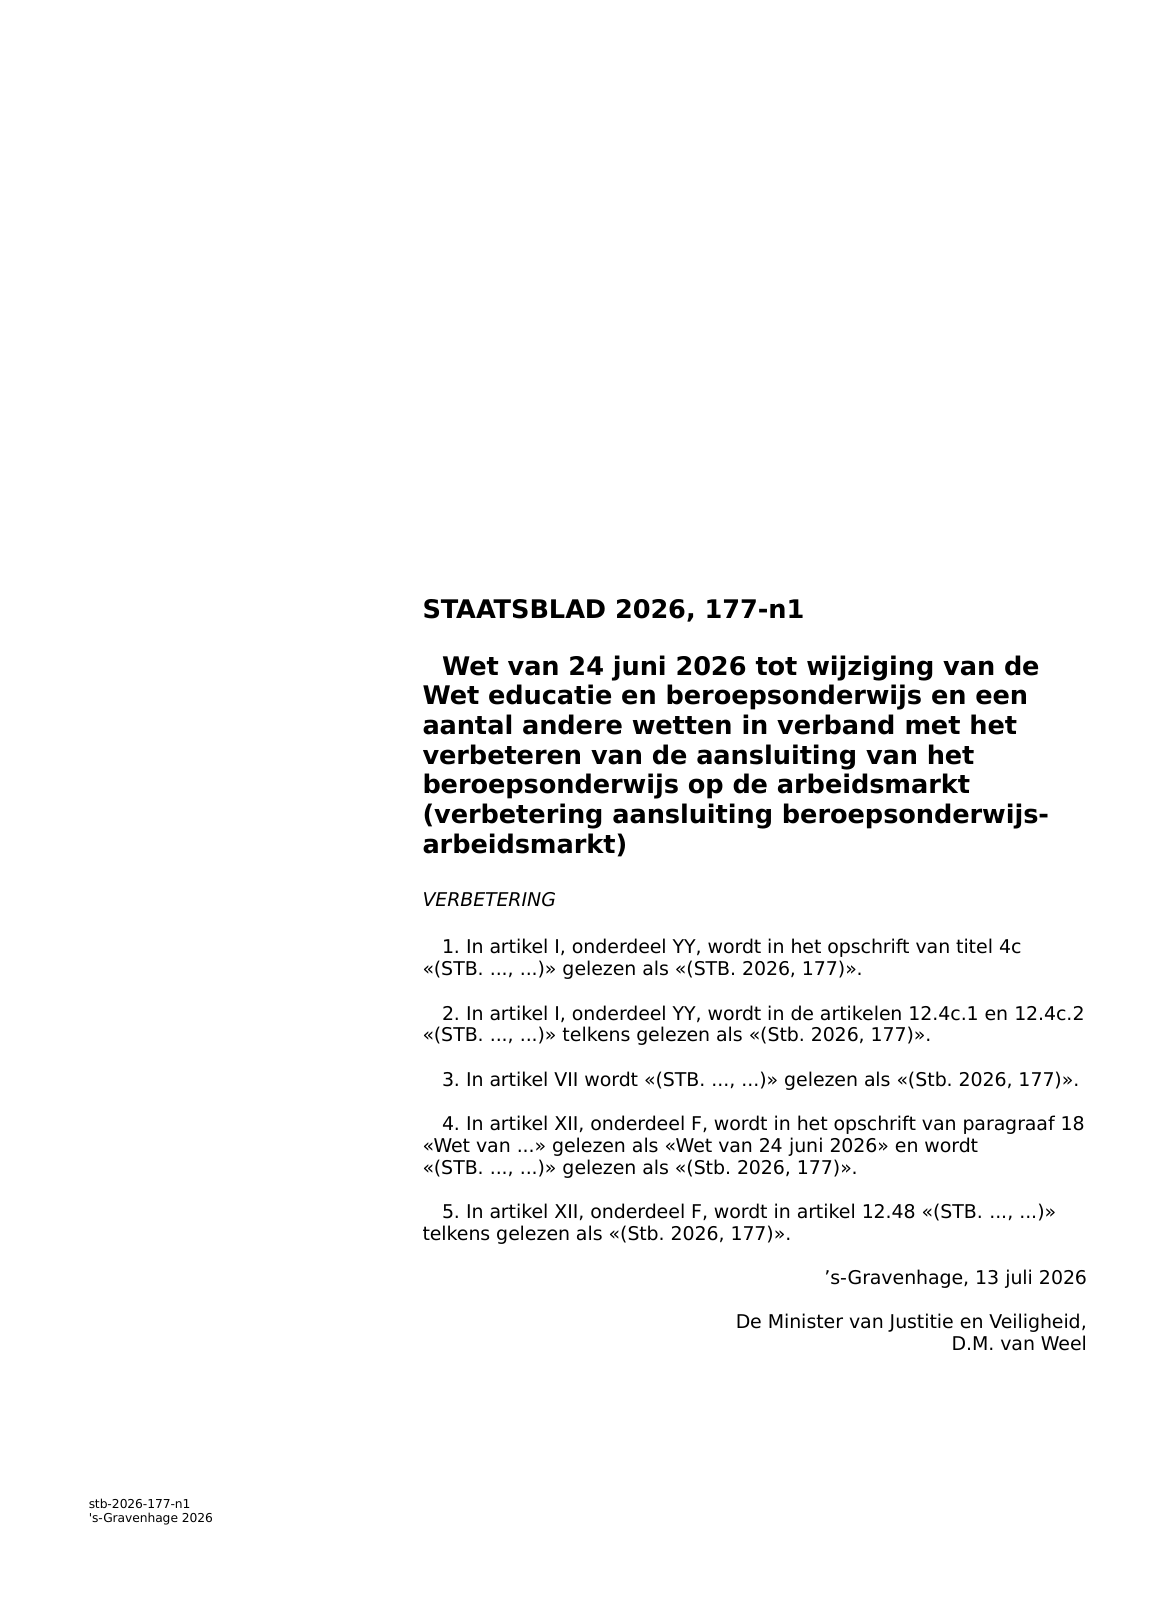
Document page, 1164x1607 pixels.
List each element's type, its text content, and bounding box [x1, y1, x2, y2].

text Wet van 24 juni 2026 tot wijziging van de Wet educatie en beroepsonderwijs en een aantal andere wetten in verband met het verbeteren van de aansluiting van het beroepsonderwijs op de arbeidsmarkt (verbetering aansluiting beroepsonderwijs-arbeidsmarkt) [422, 651, 1087, 859]
text De Minister van Justitie en Veiligheid, D.M. van Weel [422, 1311, 1087, 1355]
text stb-2026-177-n1 [88, 1497, 323, 1511]
text ’s-Gravenhage, 13 juli 2026 [422, 1267, 1087, 1289]
subtitle STAATSBLAD 2026, 177-n1 [422, 595, 1087, 625]
text 4. In artikel XII, onderdeel F, wordt in het opschrift van paragraaf 18 «Wet van ...» gelezen als «Wet van 24 juni 2026» en wordt «(STB. ..., ...)» gelezen als «(Stb. 2026, 177)». [422, 1113, 1087, 1179]
text 3. In artikel VII wordt «(STB. ..., ...)» gelezen als «(Stb. 2026, 177)». [422, 1068, 1087, 1091]
text 1. In artikel I, onderdeel YY, wordt in het opschrift van titel 4c «(STB. ..., ...)» gelezen als «(STB. 2026, 177)». [422, 936, 1087, 980]
subtitle VERBETERING [422, 889, 1087, 911]
text 's-Gravenhage 2026 [88, 1511, 323, 1525]
text 5. In artikel XII, onderdeel F, wordt in artikel 12.48 «(STB. ..., ...)» telkens gelezen als «(Stb. 2026, 177)». [422, 1201, 1087, 1245]
text 2. In artikel I, onderdeel YY, wordt in de artikelen 12.4c.1 en 12.4c.2 «(STB. ..., ...)» telkens gelezen als «(Stb. 2026, 177)». [422, 1002, 1087, 1046]
